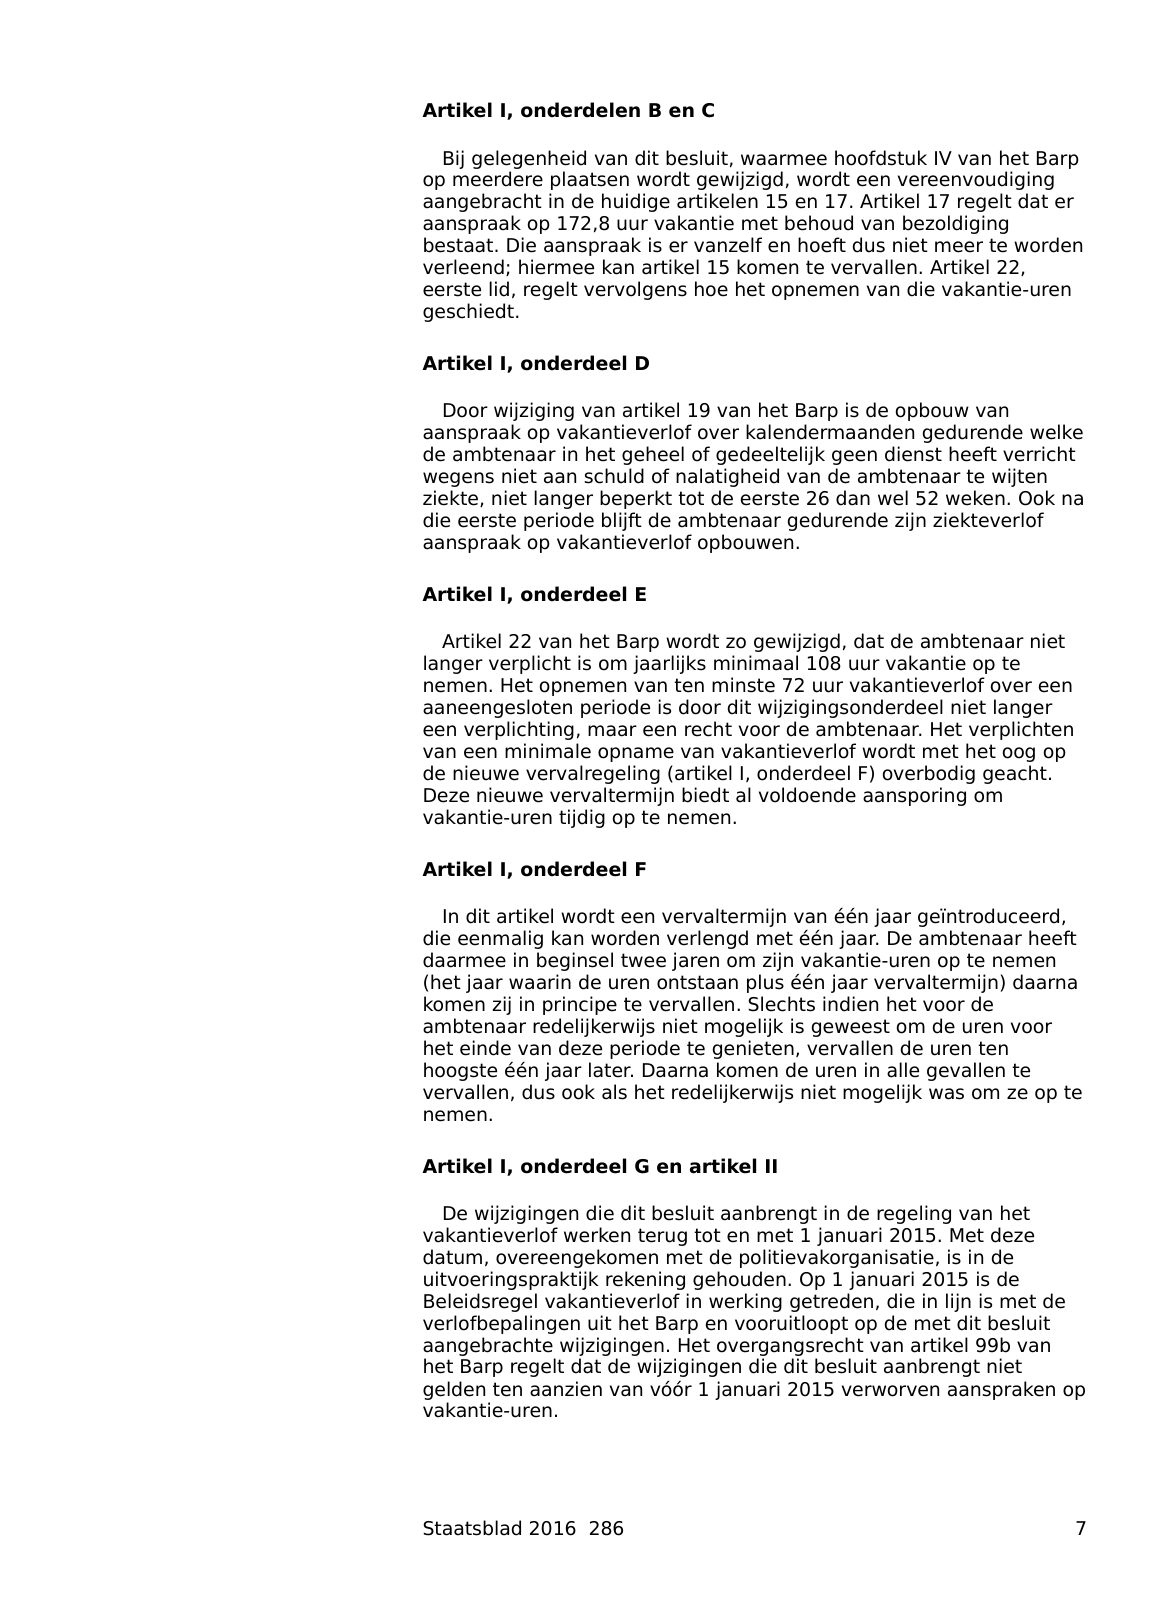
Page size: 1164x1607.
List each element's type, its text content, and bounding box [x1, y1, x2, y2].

text De wijzigingen die dit besluit aanbrengt in de regeling van het vakantieverlof werken terug tot en met 1 januari 2015. Met deze datum, overeengekomen met de politievakorganisatie, is in de uitvoeringspraktijk rekening gehouden. Op 1 januari 2015 is de Beleidsregel vakantieverlof in werking getreden, die in lijn is met de verlofbepalingen uit het Barp en vooruitloopt op de met dit besluit aangebrachte wijzigingen. Het overgangsrecht van artikel 99b van het Barp regelt dat de wijzigingen die dit besluit aanbrengt niet gelden ten aanzien van vóór 1 januari 2015 verworven aanspraken op vakantie-uren. [422, 1203, 1087, 1422]
subtitle Artikel I, onderdelen B en C [422, 100, 1087, 122]
text Artikel 22 van het Barp wordt zo gewijzigd, dat de ambtenaar niet langer verplicht is om jaarlijks minimaal 108 uur vakantie op te nemen. Het opnemen van ten minste 72 uur vakantieverlof over een aaneengesloten periode is door dit wijzigingsonderdeel niet langer een verplichting, maar een recht voor de ambtenaar. Het verplichten van een minimale opname van vakantieverlof wordt met het oog op de nieuwe vervalregeling (artikel I, onderdeel F) overbodig geacht. Deze nieuwe vervaltermijn biedt al voldoende aansporing om vakantie-uren tijdig op te nemen. [422, 631, 1087, 829]
text Door wijziging van artikel 19 van het Barp is de opbouw van aanspraak op vakantieverlof over kalendermaanden gedurende welke de ambtenaar in het geheel of gedeeltelijk geen dienst heeft verricht wegens niet aan schuld of nalatigheid van de ambtenaar te wijten ziekte, niet langer beperkt tot de eerste 26 dan wel 52 weken. Ook na die eerste periode blijft de ambtenaar gedurende zijn ziekteverlof aanspraak op vakantieverlof opbouwen. [422, 400, 1087, 554]
text Bij gelegenheid van dit besluit, waarmee hoofdstuk IV van het Barp op meerdere plaatsen wordt gewijzigd, wordt een vereenvoudiging aangebracht in de huidige artikelen 15 en 17. Artikel 17 regelt dat er aanspraak op 172,8 uur vakantie met behoud van bezoldiging bestaat. Die aanspraak is er vanzelf en hoeft dus niet meer te worden verleend; hiermee kan artikel 15 komen te vervallen. Artikel 22, eerste lid, regelt vervolgens hoe het opnemen van die vakantie-uren geschiedt. [422, 147, 1087, 323]
subtitle Artikel I, onderdeel D [422, 353, 1087, 375]
subtitle Artikel I, onderdeel F [422, 859, 1087, 881]
text In dit artikel wordt een vervaltermijn van één jaar geïntroduceerd, die eenmalig kan worden verlengd met één jaar. De ambtenaar heeft daarmee in beginsel twee jaren om zijn vakantie-uren op te nemen (het jaar waarin de uren ontstaan plus één jaar vervaltermijn) daarna komen zij in principe te vervallen. Slechts indien het voor de ambtenaar redelijkerwijs niet mogelijk is geweest om de uren voor het einde van deze periode te genieten, vervallen de uren ten hoogste één jaar later. Daarna komen de uren in alle gevallen te vervallen, dus ook als het redelijkerwijs niet mogelijk was om ze op te nemen. [422, 906, 1087, 1126]
subtitle Artikel I, onderdeel E [422, 584, 1087, 606]
subtitle Artikel I, onderdeel G en artikel II [422, 1156, 1087, 1178]
